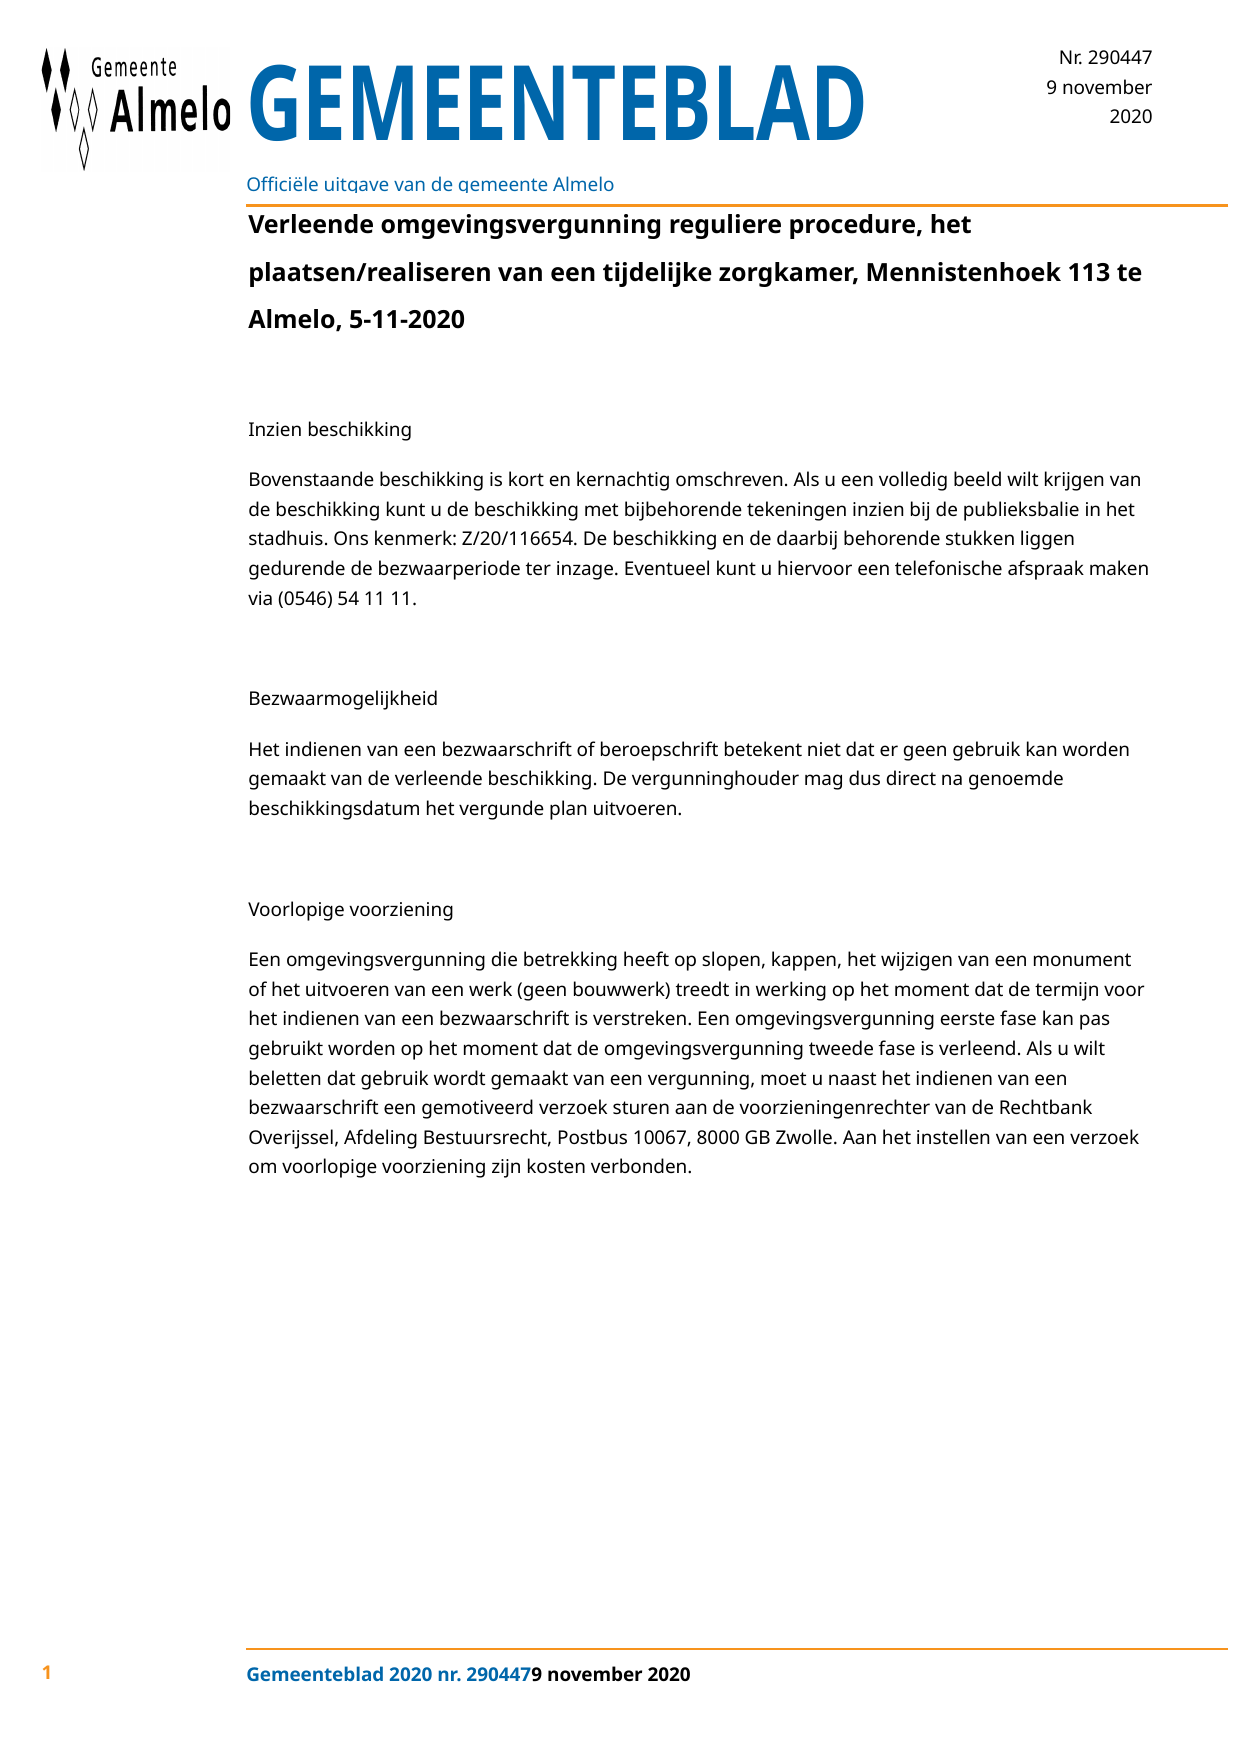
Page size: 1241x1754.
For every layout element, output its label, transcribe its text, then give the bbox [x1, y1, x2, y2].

text Inzien beschikking [248, 416, 1152, 442]
text Een omgevingsvergunning die betrekking heeft op slopen, kappen, het wijzigen van een monument of het uitvoeren van een werk (geen bouwwerk) treedt in werking op het moment dat de termijn voor het indienen van een bezwaarschrift is verstreken. Een omgevingsvergunning eerste fase kan pas gebruikt worden op het moment dat de omgevingsvergunning tweede fase is verleend. Als u wilt beletten dat gebruik wordt gemaakt van een vergunning, moet u naast het indienen van een bezwaarschrift een gemotiveerd verzoek sturen aan de voorzieningenrechter van de Rechtbank Overijssel, Afdeling Bestuursrecht, Postbus 10067, 8000 GB Zwolle. Aan het instellen van een verzoek om voorlopige voorziening zijn kosten verbonden. [248, 946, 1152, 1179]
text Bezwaarmogelijkheid [248, 686, 1152, 711]
text Het indienen van een bezwaarschrift of beroepschrift betekent niet dat er geen gebruik kan worden gemaakt van de verleende beschikking. De vergunninghouder mag dus direct na genoemde beschikkingsdatum het vergunde plan uitvoeren. [248, 736, 1152, 821]
text Verleende omgevingsvergunning reguliere procedure, het plaatsen/realiseren van een tijdelijke zorgkamer, Mennistenhoek 113 te Almelo, 5-11-2020 [248, 207, 1152, 336]
picture [41, 47, 231, 172]
text Voorlopige voorziening [248, 896, 1152, 922]
text Bovenstaande beschikking is kort en kernachtig omschreven. Als u een volledig beeld wilt krijgen van de beschikking kunt u de beschikking met bijbehorende tekeningen inzien bij de publieksbalie in het stadhuis. Ons kenmerk: Z/20/116654. De beschikking en de daarbij behorende stukken liggen gedurende de bezwaarperiode ter inzage. Eventueel kunt u hiervoor een telefonische afspraak maken via (0546) 54 11 11. [248, 466, 1152, 610]
